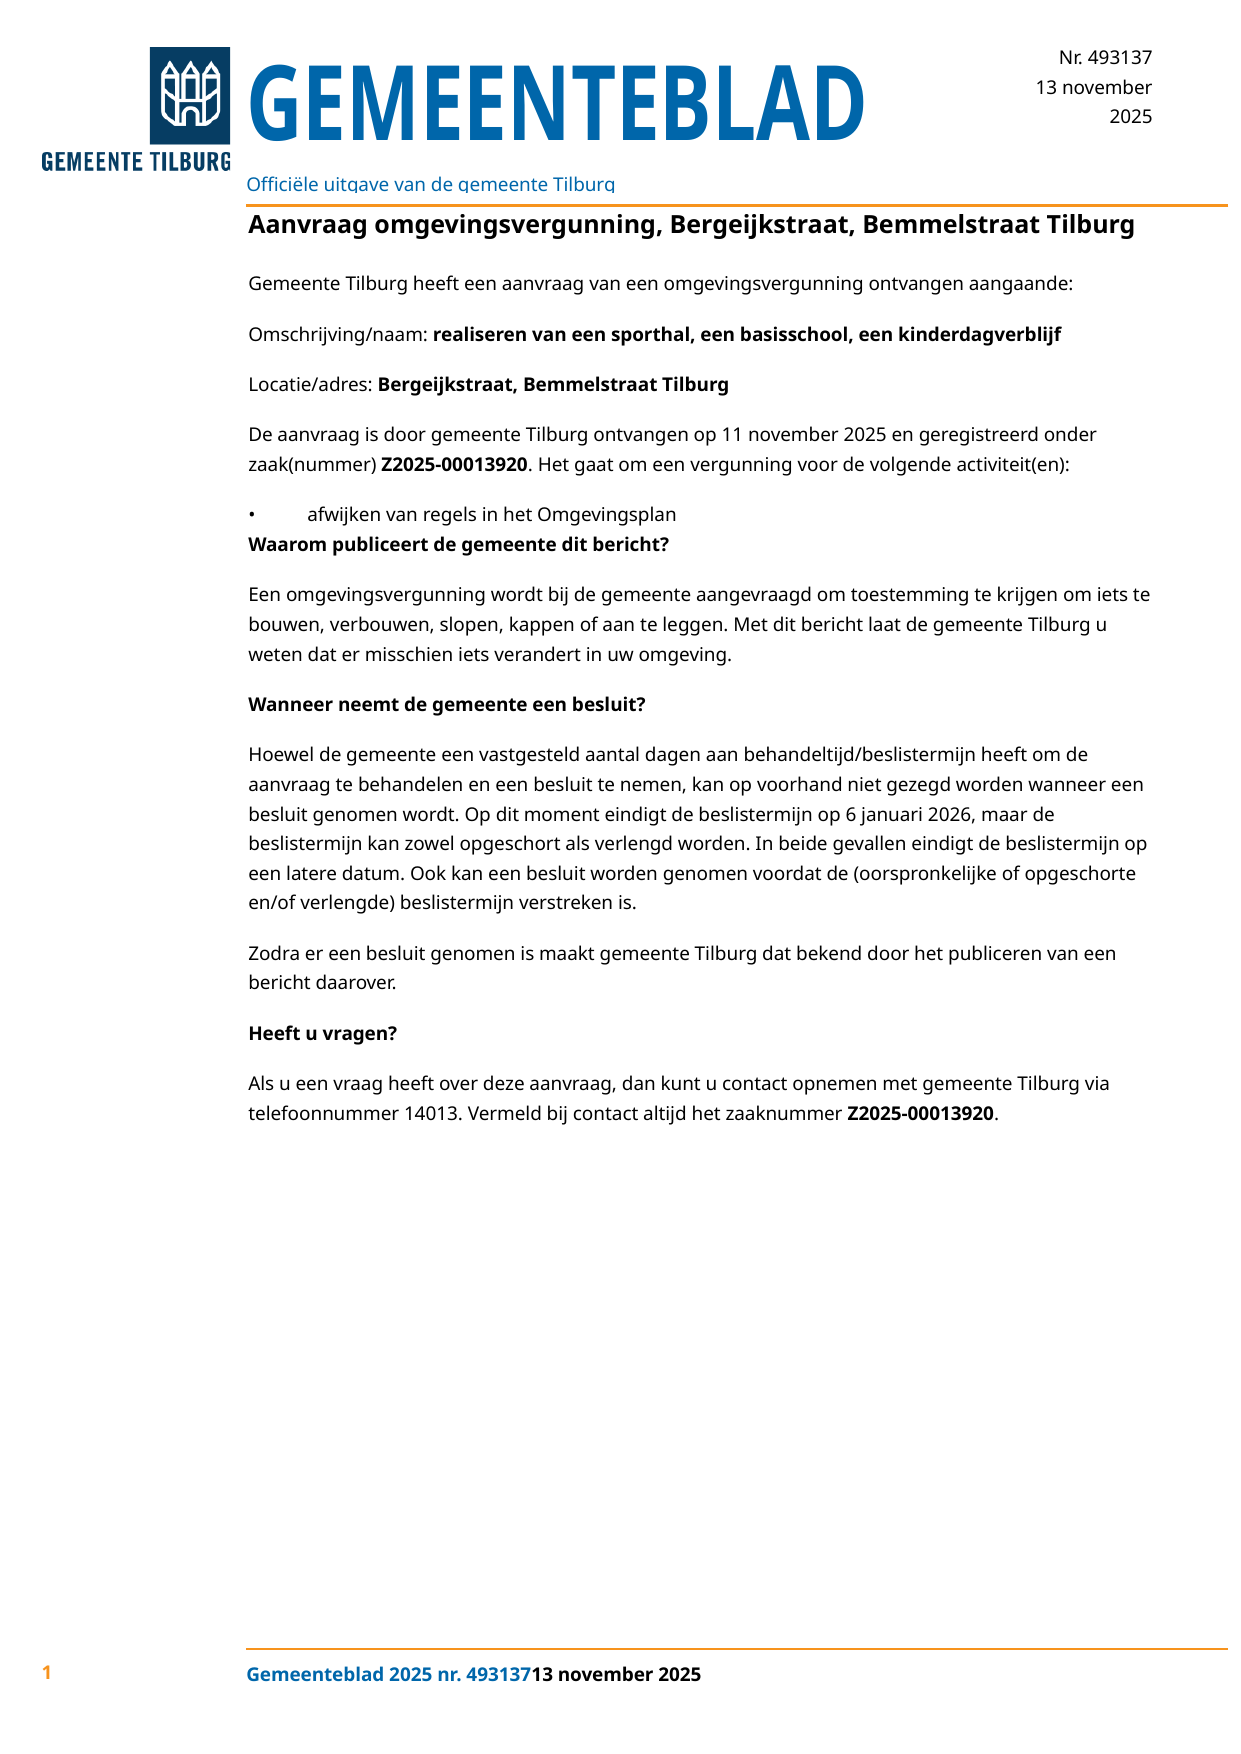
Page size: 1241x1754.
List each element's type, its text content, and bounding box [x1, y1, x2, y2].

text Waarom publiceert de gemeente dit bericht? [248, 531, 1152, 557]
text Aanvraag omgevingsvergunning, Bergeijkstraat, Bemmelstraat Tilburg [248, 207, 1152, 241]
text De aanvraag is door gemeente Tilburg ontvangen op 11 november 2025 en geregistreerd onder zaak(nummer) Z2025-00013920. Het gaat om een vergunning voor de volgende activiteit(en): [248, 422, 1152, 477]
text Gemeente Tilburg heeft een aanvraag van een omgevingsvergunning ontvangen aangaande: [248, 270, 1152, 296]
text Wanneer neemt de gemeente een besluit? [248, 691, 1152, 717]
list afwijken van regels in het Omgevingsplan [248, 502, 1152, 527]
text Een omgevingsvergunning wordt bij de gemeente aangevraagd om toestemming te krijgen om iets te bouwen, verbouwen, slopen, kappen of aan te leggen. Met dit bericht laat de gemeente Tilburg u weten dat er misschien iets verandert in uw omgeving. [248, 582, 1152, 666]
text Locatie/adres: Bergeijkstraat, Bemmelstraat Tilburg [248, 371, 1152, 397]
text Als u een vraag heeft over deze aanvraag, dan kunt u contact opnemen met gemeente Tilburg via telefoonnummer 14013. Vermeld bij contact altijd het zaaknummer Z2025-00013920. [248, 1070, 1152, 1126]
text Hoewel de gemeente een vastgesteld aantal dagen aan behandeltijd/beslistermijn heeft om de aanvraag te behandelen en een besluit te nemen, kan op voorhand niet gezegd worden wanneer een besluit genomen wordt. Op dit moment eindigt de beslistermijn op 6 januari 2026, maar de beslistermijn kan zowel opgeschort als verlengd worden. In beide gevallen eindigt de beslistermijn op een latere datum. Ook kan een besluit worden genomen voordat de (oorspronkelijke of opgeschorte en/of verlengde) beslistermijn verstreken is. [248, 742, 1152, 915]
text Omschrijving/naam: realiseren van een sporthal, een basisschool, een kinderdagverblijf [248, 321, 1152, 346]
text Heeft u vragen? [248, 1020, 1152, 1046]
picture [41, 47, 231, 172]
text Zodra er een besluit genomen is maakt gemeente Tilburg dat bekend door het publiceren van een bericht daarover. [248, 940, 1152, 995]
